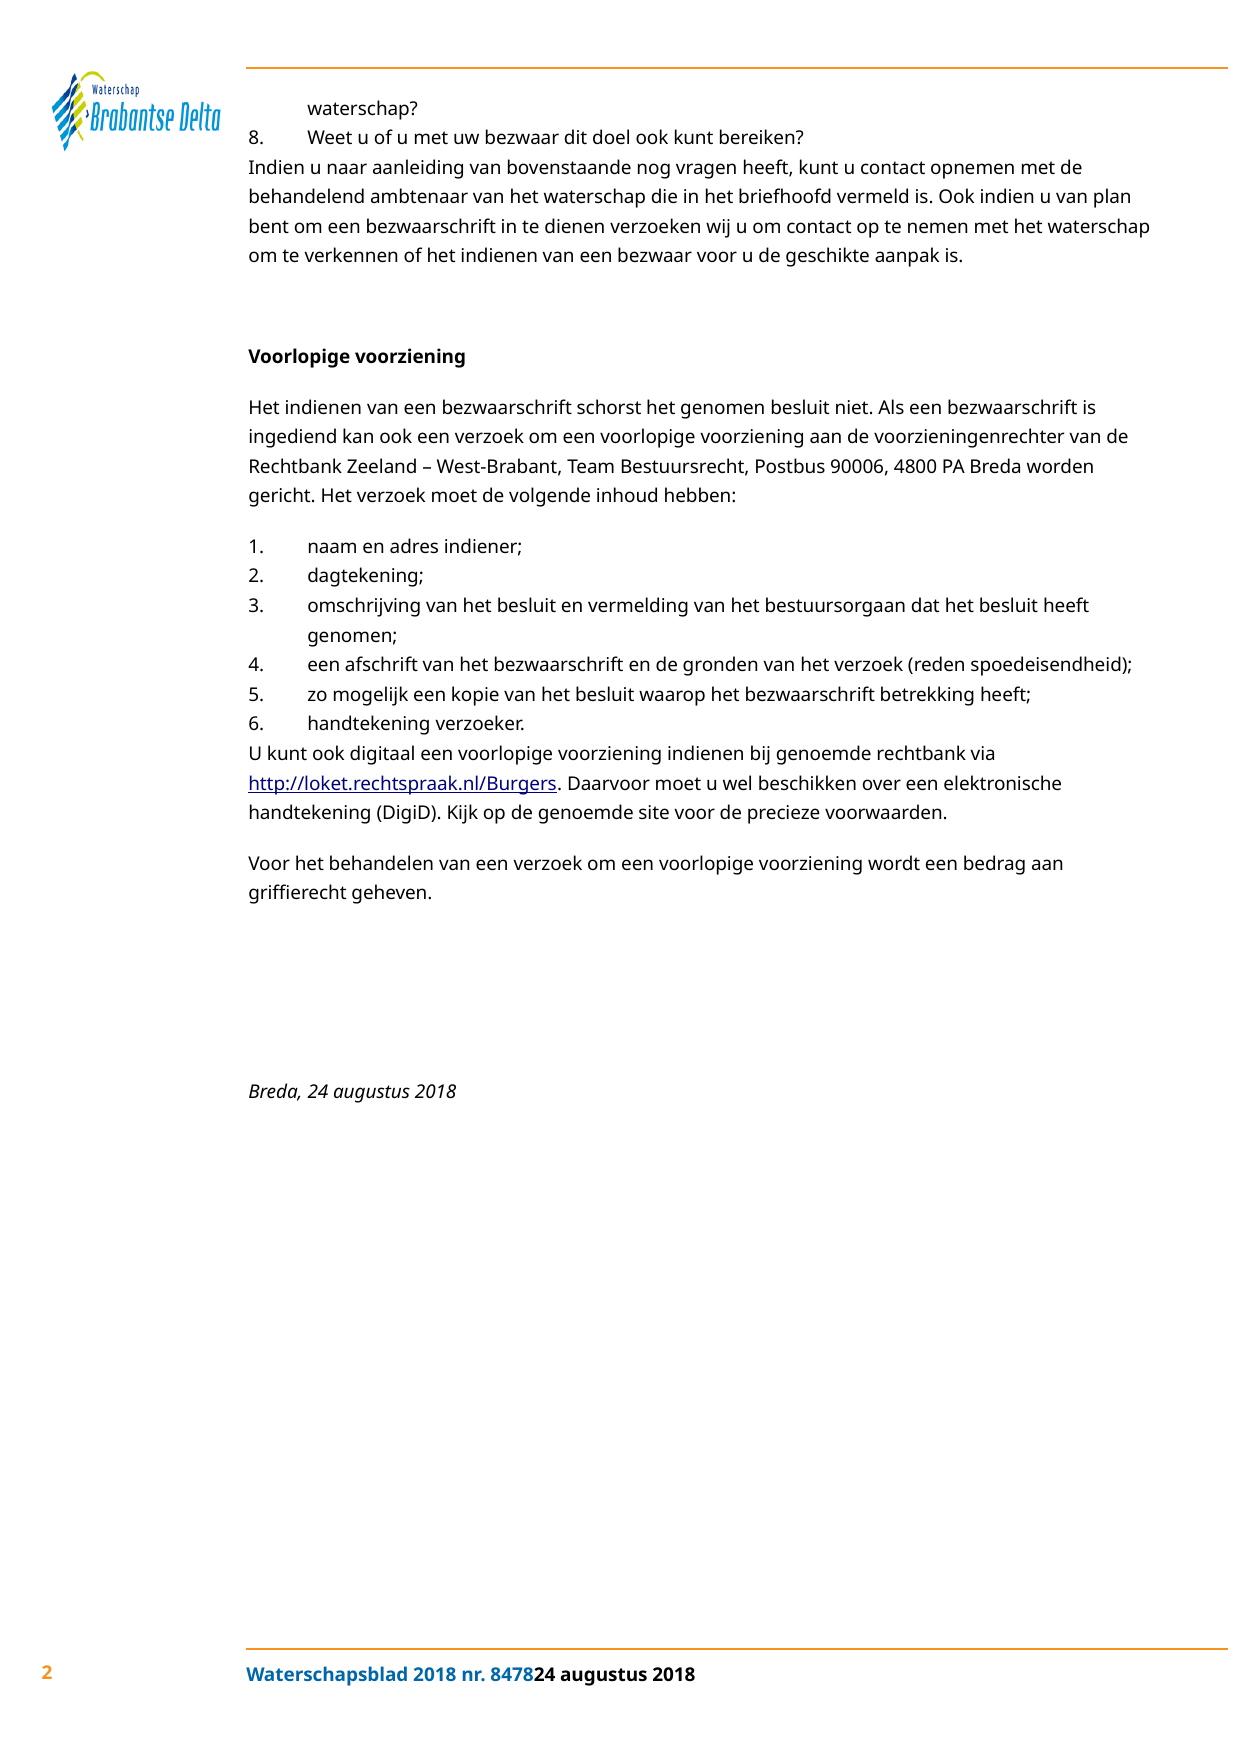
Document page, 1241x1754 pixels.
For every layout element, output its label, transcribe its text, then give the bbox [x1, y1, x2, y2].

text Het indienen van een bezwaarschrift schorst het genomen besluit niet. Als een bezwaarschrift is ingediend kan ook een verzoek om een voorlopige voorziening aan de voorzieningenrechter van de Rechtbank Zeeland – West-Brabant, Team Bestuursrecht, Postbus 90006, 4800 PA Breda worden gericht. Het verzoek moet de volgende inhoud hebben: [248, 394, 1152, 508]
text Voor het behandelen van een verzoek om een voorlopige voorziening wordt een bedrag aan griffierecht geheven. [248, 850, 1152, 905]
list dagtekening; [248, 563, 1152, 588]
text Voorlopige voorziening [248, 343, 1152, 369]
list waterschap? [248, 95, 1152, 121]
picture [41, 47, 231, 172]
list omschrijving van het besluit en vermelding van het bestuursorgaan dat het besluit heeft genomen; [248, 592, 1152, 648]
list naam en adres indiener; [248, 533, 1152, 559]
text Indien u naar aanleiding van bovenstaande nog vragen heeft, kunt u contact opnemen met de behandelend ambtenaar van het waterschap die in het briefhoofd vermeld is. Ook indien u van plan bent om een bezwaarschrift in te dienen verzoeken wij u om contact op te nemen met het waterschap om te verkennen of het indienen van een bezwaar voor u de geschikte aanpak is. [248, 154, 1152, 268]
text U kunt ook digitaal een voorlopige voorziening indienen bij genoemde rechtbank via http://loket.rechtspraak.nl/Burgers. Daarvoor moet u wel beschikken over een elektronische handtekening (DigiD). Kijk op de genoemde site voor de precieze voorwaarden. [248, 740, 1152, 825]
list zo mogelijk een kopie van het besluit waarop het bezwaarschrift betrekking heeft; [248, 681, 1152, 707]
list handtekening verzoeker. [248, 711, 1152, 736]
list een afschrift van het bezwaarschrift en de gronden van het verzoek (reden spoedeisendheid); [248, 651, 1152, 677]
text Breda, 24 augustus 2018 [248, 1078, 1152, 1104]
list Weet u of u met uw bezwaar dit doel ook kunt bereiken? [248, 124, 1152, 150]
